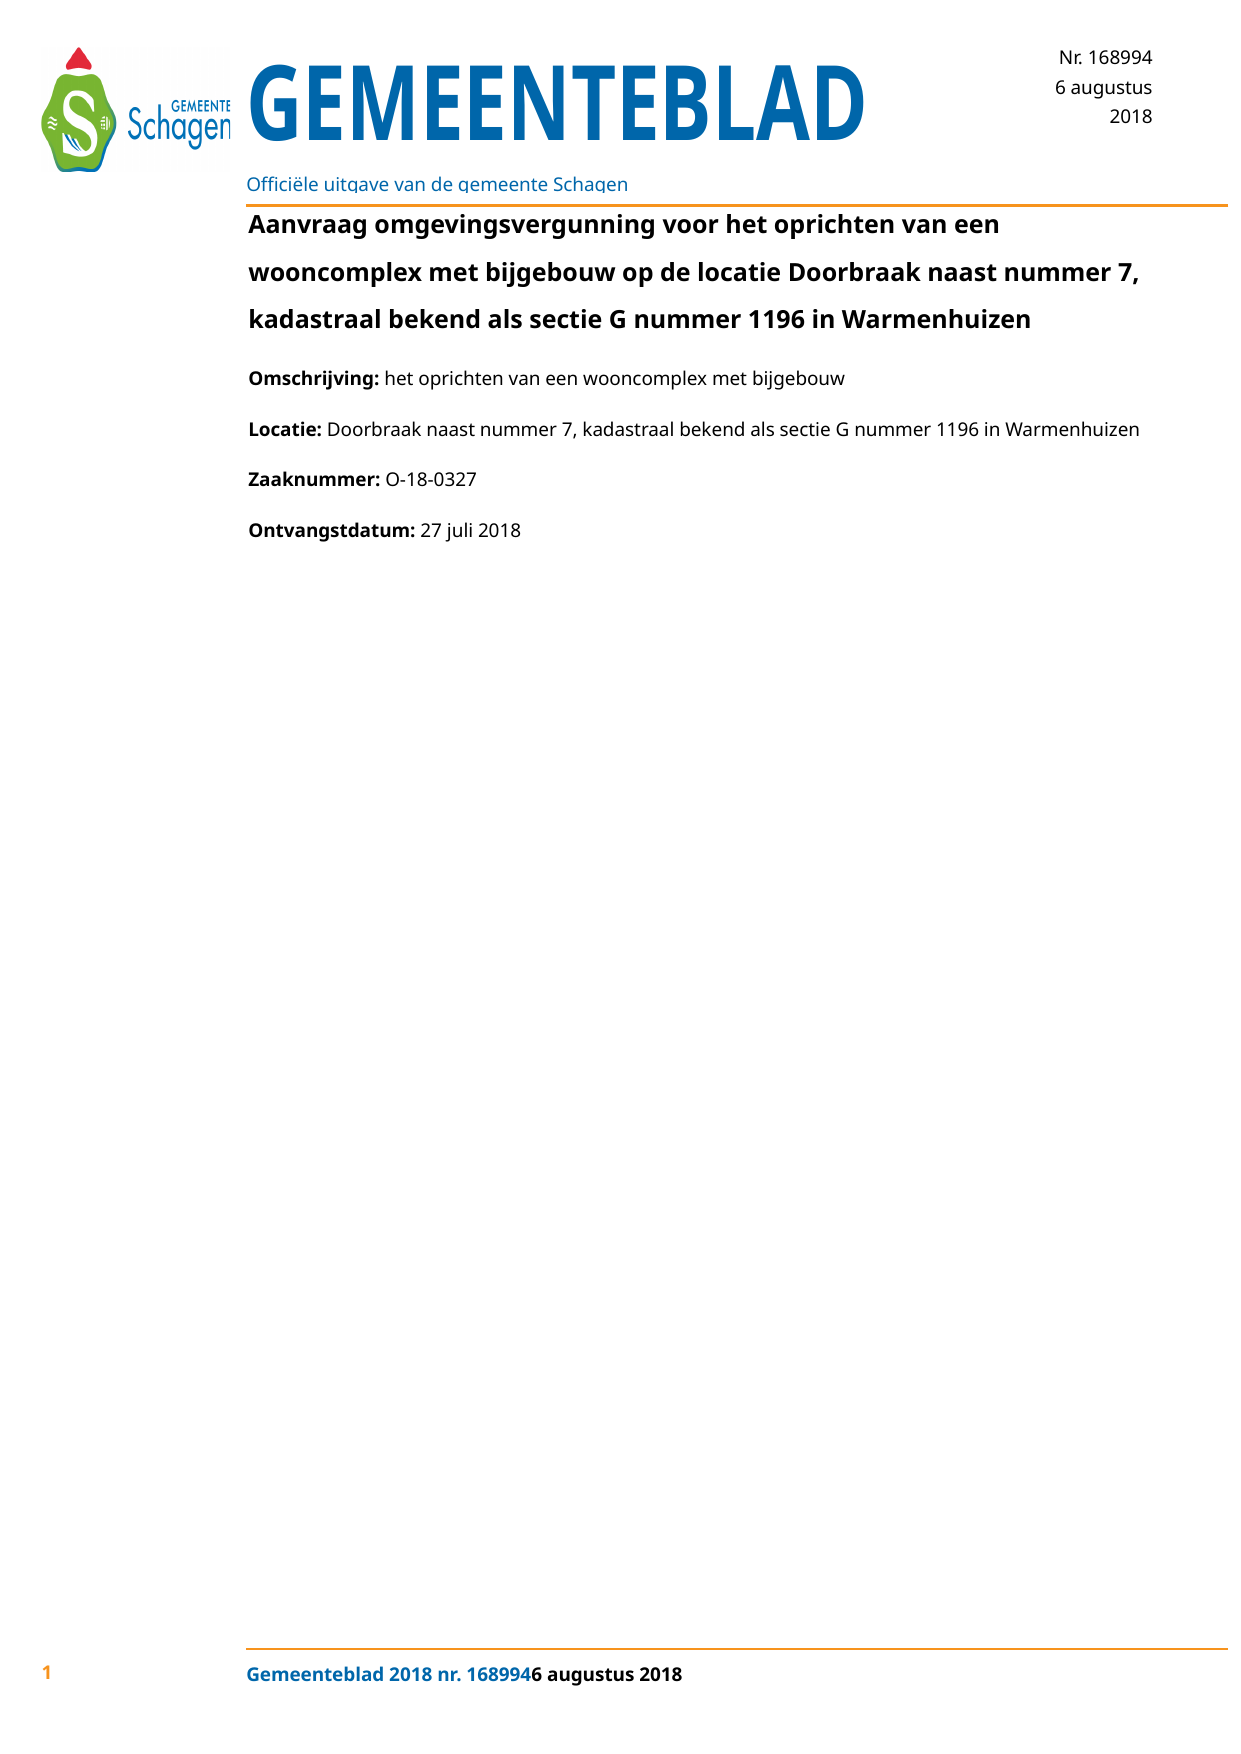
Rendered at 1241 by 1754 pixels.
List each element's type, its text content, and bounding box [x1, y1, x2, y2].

text Locatie: Doorbraak naast nummer 7, kadastraal bekend als sectie G nummer 1196 in Warmenhuizen [248, 416, 1152, 442]
text Omschrijving: het oprichten van een wooncomplex met bijgebouw [248, 366, 1152, 391]
text Zaaknummer: O-18-0327 [248, 466, 1152, 492]
text Aanvraag omgevingsvergunning voor het oprichten van een wooncomplex met bijgebouw op de locatie Doorbraak naast nummer 7, kadastraal bekend als sectie G nummer 1196 in Warmenhuizen [248, 207, 1152, 336]
picture [41, 47, 231, 172]
text Ontvangstdatum: 27 juli 2018 [248, 517, 1152, 542]
